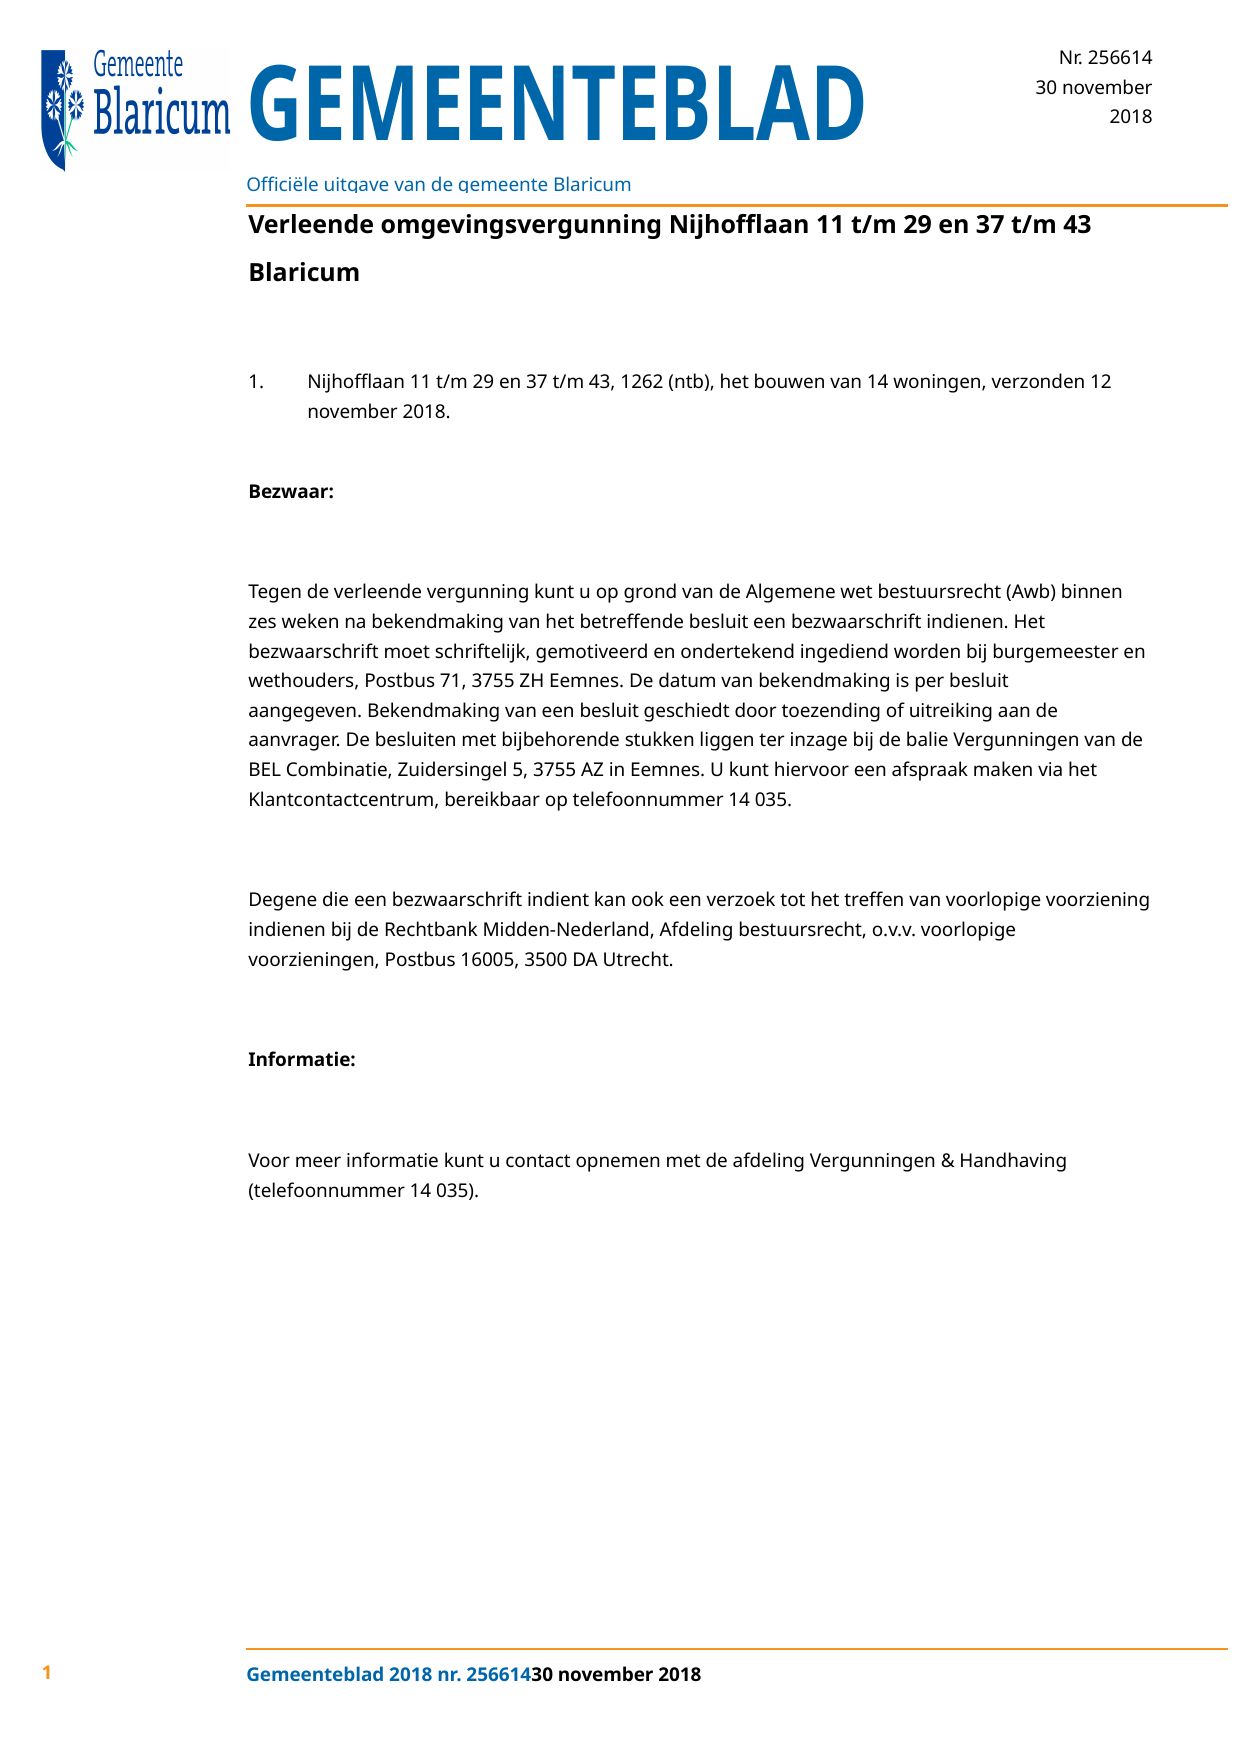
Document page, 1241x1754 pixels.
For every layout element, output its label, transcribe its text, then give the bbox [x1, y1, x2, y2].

text Informatie: [248, 1047, 1152, 1072]
text Voor meer informatie kunt u contact opnemen met de afdeling Vergunningen & Handhaving (telefoonnummer 14 035). [248, 1147, 1152, 1203]
text Tegen de verleende vergunning kunt u op grond van de Algemene wet bestuursrecht (Awb) binnen zes weken na bekendmaking van het betreffende besluit een bezwaarschrift indienen. Het bezwaarschrift moet schriftelijk, gemotiveerd en ondertekend ingediend worden bij burgemeester en wethouders, Postbus 71, 3755 ZH Eemnes. De datum van bekendmaking is per besluit aangegeven. Bekendmaking van een besluit geschiedt door toezending of uitreiking aan de aanvrager. De besluiten met bijbehorende stukken liggen ter inzage bij de balie Vergunningen van de BEL Combinatie, Zuidersingel 5, 3755 AZ in Eemnes. U kunt hiervoor een afspraak maken via het Klantcontactcentrum, bereikbaar op telefoonnummer 14 035. [248, 579, 1152, 812]
picture [41, 47, 231, 172]
text Verleende omgevingsvergunning Nijhofflaan 11 t/m 29 en 37 t/m 43 Blaricum [248, 207, 1152, 288]
text Degene die een bezwaarschrift indient kan ook een verzoek tot het treffen van voorlopige voorziening indienen bij de Rechtbank Midden-Nederland, Afdeling bestuursrecht, o.v.v. voorlopige voorzieningen, Postbus 16005, 3500 DA Utrecht. [248, 887, 1152, 972]
text Bezwaar: [248, 478, 1152, 504]
list Nijhofflaan 11 t/m 29 en 37 t/m 43, 1262 (ntb), het bouwen van 14 woningen, verzonden 12 november 2018. [248, 368, 1152, 424]
